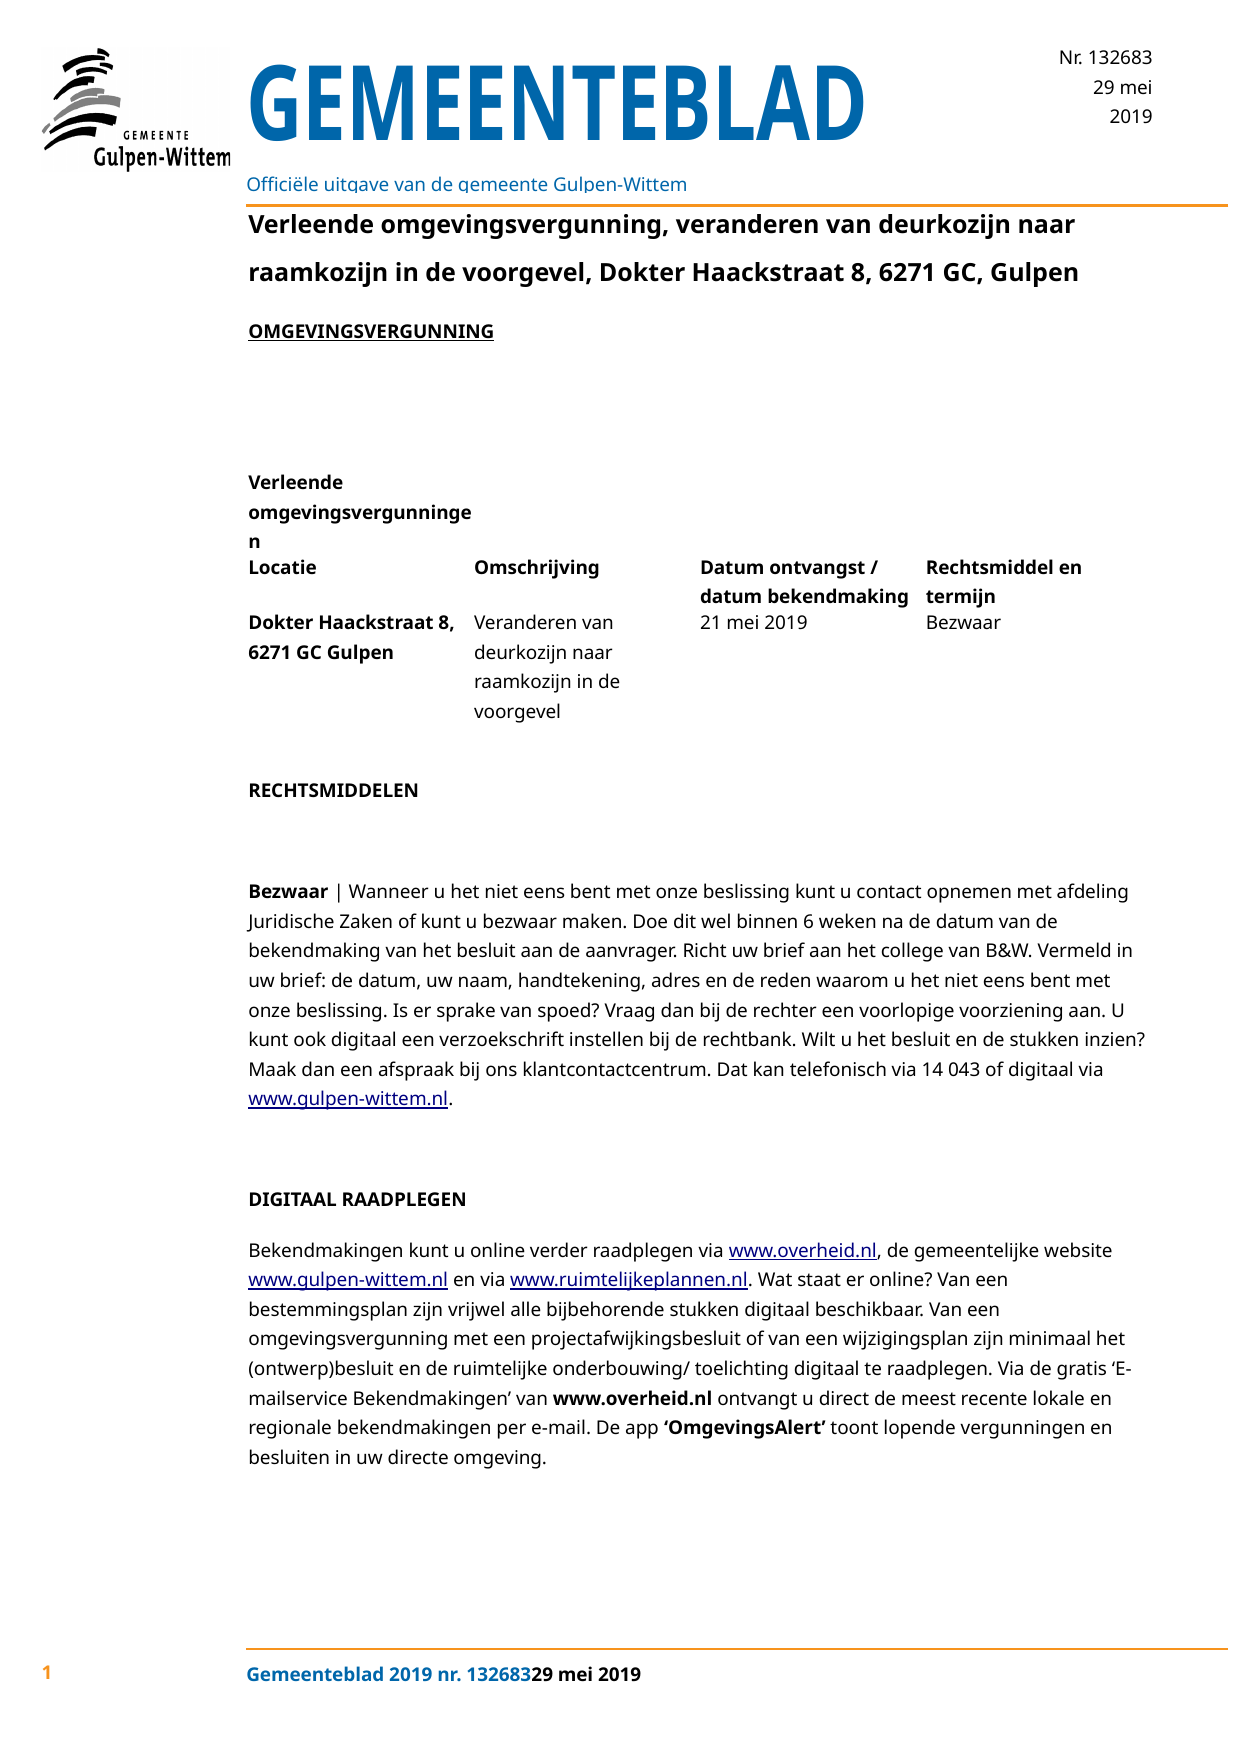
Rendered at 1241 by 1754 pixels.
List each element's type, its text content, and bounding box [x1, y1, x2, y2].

text Bezwaar | Wanneer u het niet eens bent met onze beslissing kunt u contact opnemen met afdeling Juridische Zaken of kunt u bezwaar maken. Doe dit wel binnen 6 weken na de datum van de bekendmaking van het besluit aan de aanvrager. Richt uw brief aan het college van B&W. Vermeld in uw brief: de datum, uw naam, handtekening, adres en de reden waarom u het niet eens bent met onze beslissing. Is er sprake van spoed? Vraag dan bij de rechter een voorlopige voorziening aan. U kunt ook digitaal een verzoekschrift instellen bij de rechtbank. Wilt u het besluit en de stukken inzien? Maak dan een afspraak bij ons klantcontactcentrum. Dat kan telefonisch via 14 043 of digitaal via www.gulpen-wittem.nl. [248, 878, 1152, 1111]
text Bekendmakingen kunt u online verder raadplegen via www.overheid.nl, de gemeentelijke website www.gulpen-wittem.nl en via www.ruimtelijkeplannen.nl. Wat staat er online? Van een bestemmingsplan zijn vrijwel alle bijbehorende stukken digitaal beschikbaar. Van een omgevingsvergunning met een projectafwijkingsbesluit of van een wijzigingsplan zijn minimaal het (ontwerp)besluit en de ruimtelijke onderbouwing/ toelichting digitaal te raadplegen. Via de gratis ‘E-mailservice Bekendmakingen’ van www.overheid.nl ontvangt u direct de meest recente lokale en regionale bekendmakingen per e-mail. De app ‘OmgevingsAlert’ toont lopende vergunningen en besluiten in uw directe omgeving. [248, 1237, 1152, 1469]
table_cell Veranderen van deurkozijn naar raamkozijn in de voorgevel [474, 610, 700, 724]
table_cell Rechtsmiddel en termijn [926, 554, 1152, 609]
text Verleende omgevingsvergunning, veranderen van deurkozijn naar raamkozijn in de voorgevel, Dokter Haackstraat 8, 6271 GC, Gulpen [248, 207, 1152, 288]
table_cell Omschrijving [474, 554, 700, 609]
table_cell 21 mei 2019 [700, 610, 926, 724]
table_header Verleende omgevingsvergunningen [248, 469, 474, 554]
text OMGEVINGSVERGUNNING [248, 318, 1152, 344]
table_cell Locatie [248, 554, 474, 609]
table_cell Bezwaar [926, 610, 1152, 724]
text RECHTSMIDDELEN [248, 778, 1152, 803]
table_cell Datum ontvangst / datum bekendmaking [700, 554, 926, 609]
table_header [926, 469, 1152, 554]
table_header [700, 469, 926, 554]
picture [41, 47, 231, 172]
table_header [474, 469, 700, 554]
text DIGITAAL RAADPLEGEN [248, 1186, 1152, 1212]
table_cell Dokter Haackstraat 8, 6271 GC Gulpen [248, 610, 474, 724]
